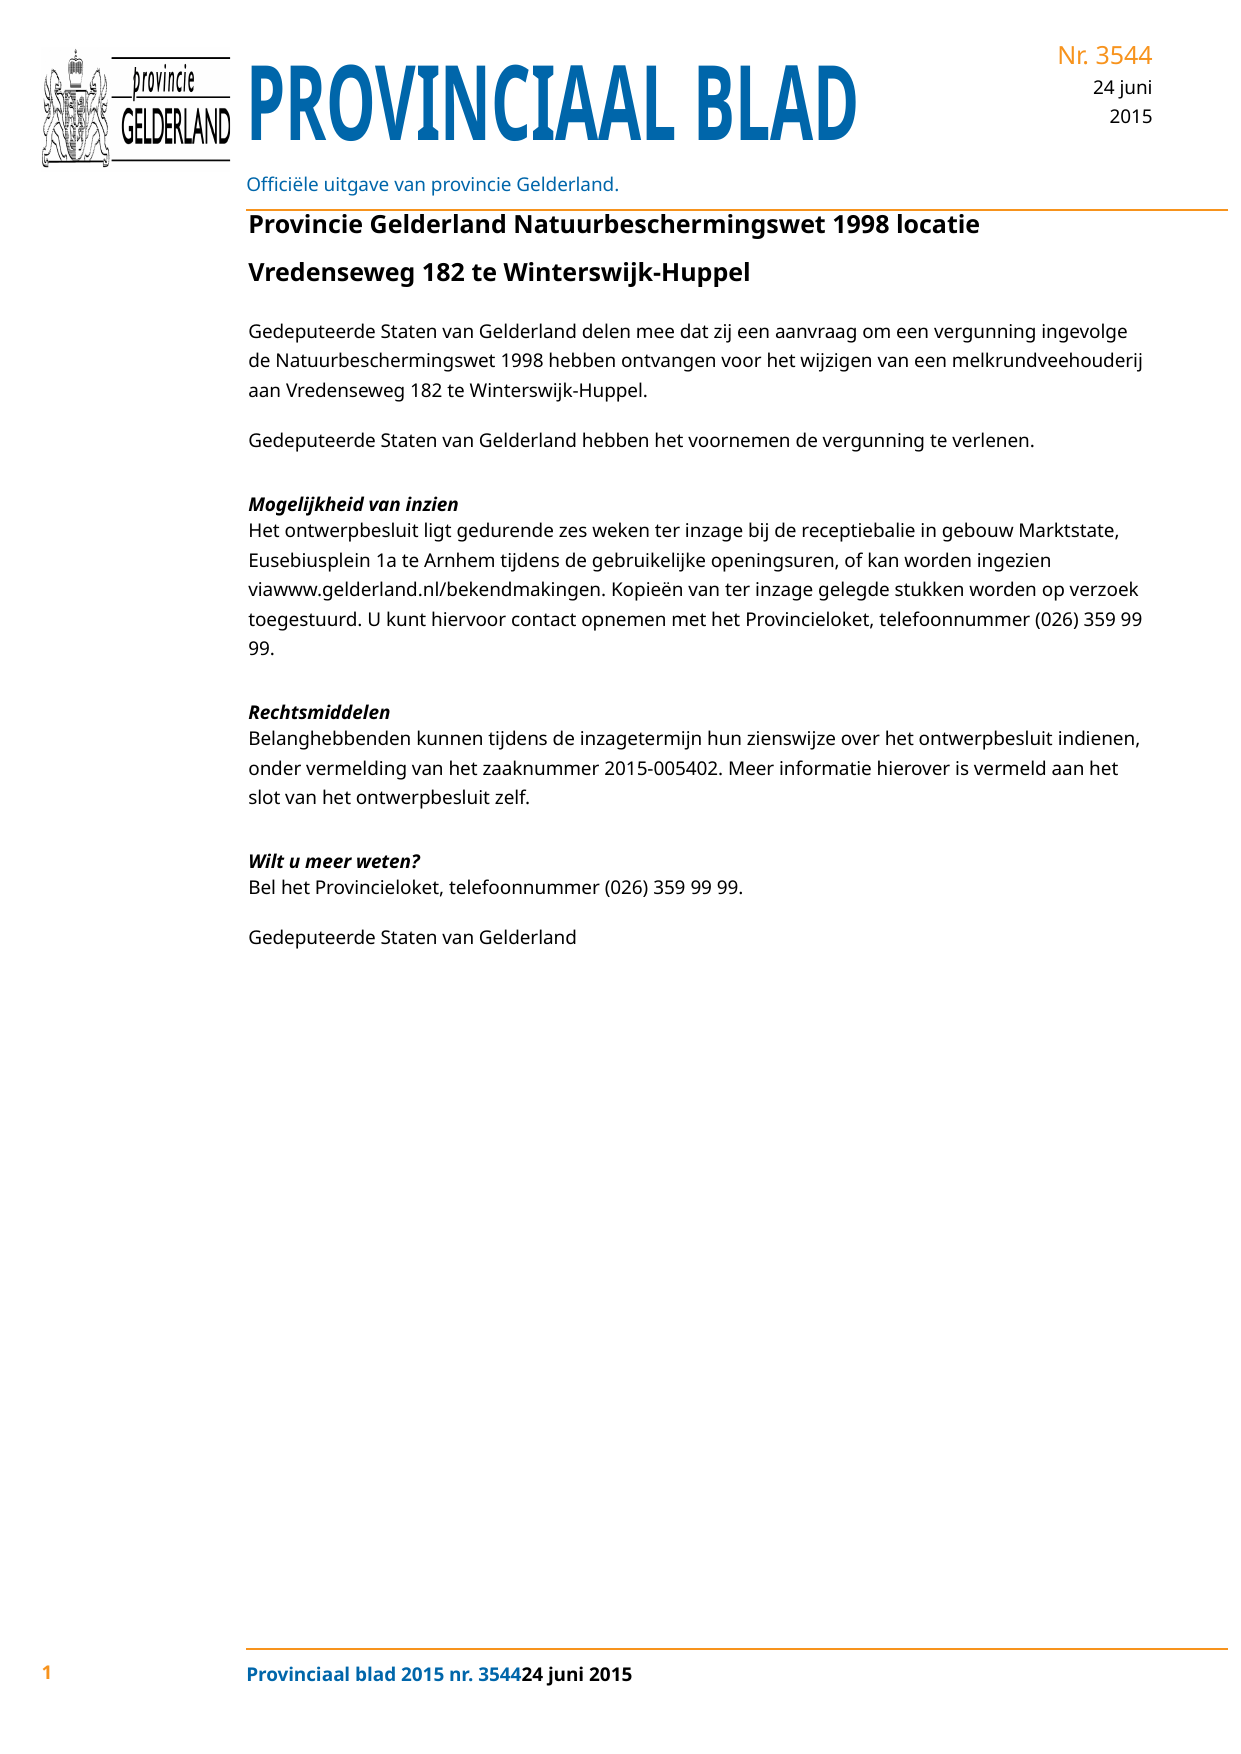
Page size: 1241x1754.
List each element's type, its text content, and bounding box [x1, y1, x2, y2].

text Bel het Provincieloket, telefoonnummer (026) 359 99 99. [248, 874, 1152, 900]
text Wilt u meer weten? [248, 848, 1152, 874]
text Mogelijkheid van inzien [248, 491, 1152, 517]
text Gedeputeerde Staten van Gelderland hebben het voornemen de vergunning te verlenen. [248, 427, 1152, 453]
text Gedeputeerde Staten van Gelderland [248, 924, 1152, 950]
text Belanghebbenden kunnen tijdens de inzagetermijn hun zienswijze over het ontwerpbesluit indienen, onder vermelding van het zaaknummer 2015-005402. Meer informatie hierover is vermeld aan het slot van het ontwerpbesluit zelf. [248, 725, 1152, 810]
text Gedeputeerde Staten van Gelderland delen mee dat zij een aanvraag om een vergunning ingevolge de Natuurbeschermingswet 1998 hebben ontvangen voor het wijzigen van een melkrundveehouderij aan Vredenseweg 182 te Winterswijk-Huppel. [248, 318, 1152, 403]
text Rechtsmiddelen [248, 699, 1152, 725]
picture [41, 47, 231, 172]
text Het ontwerpbesluit ligt gedurende zes weken ter inzage bij de receptiebalie in gebouw Marktstate, Eusebiusplein 1a te Arnhem tijdens de gebruikelijke openingsuren, of kan worden ingezien viawww.gelderland.nl/bekendmakingen. Kopieën van ter inzage gelegde stukken worden op verzoek toegestuurd. U kunt hiervoor contact opnemen met het Provincieloket, telefoonnummer (026) 359 99 99. [248, 517, 1152, 661]
text Provincie Gelderland Natuurbeschermingswet 1998 locatie Vredenseweg 182 te Winterswijk-Huppel [248, 211, 1152, 288]
